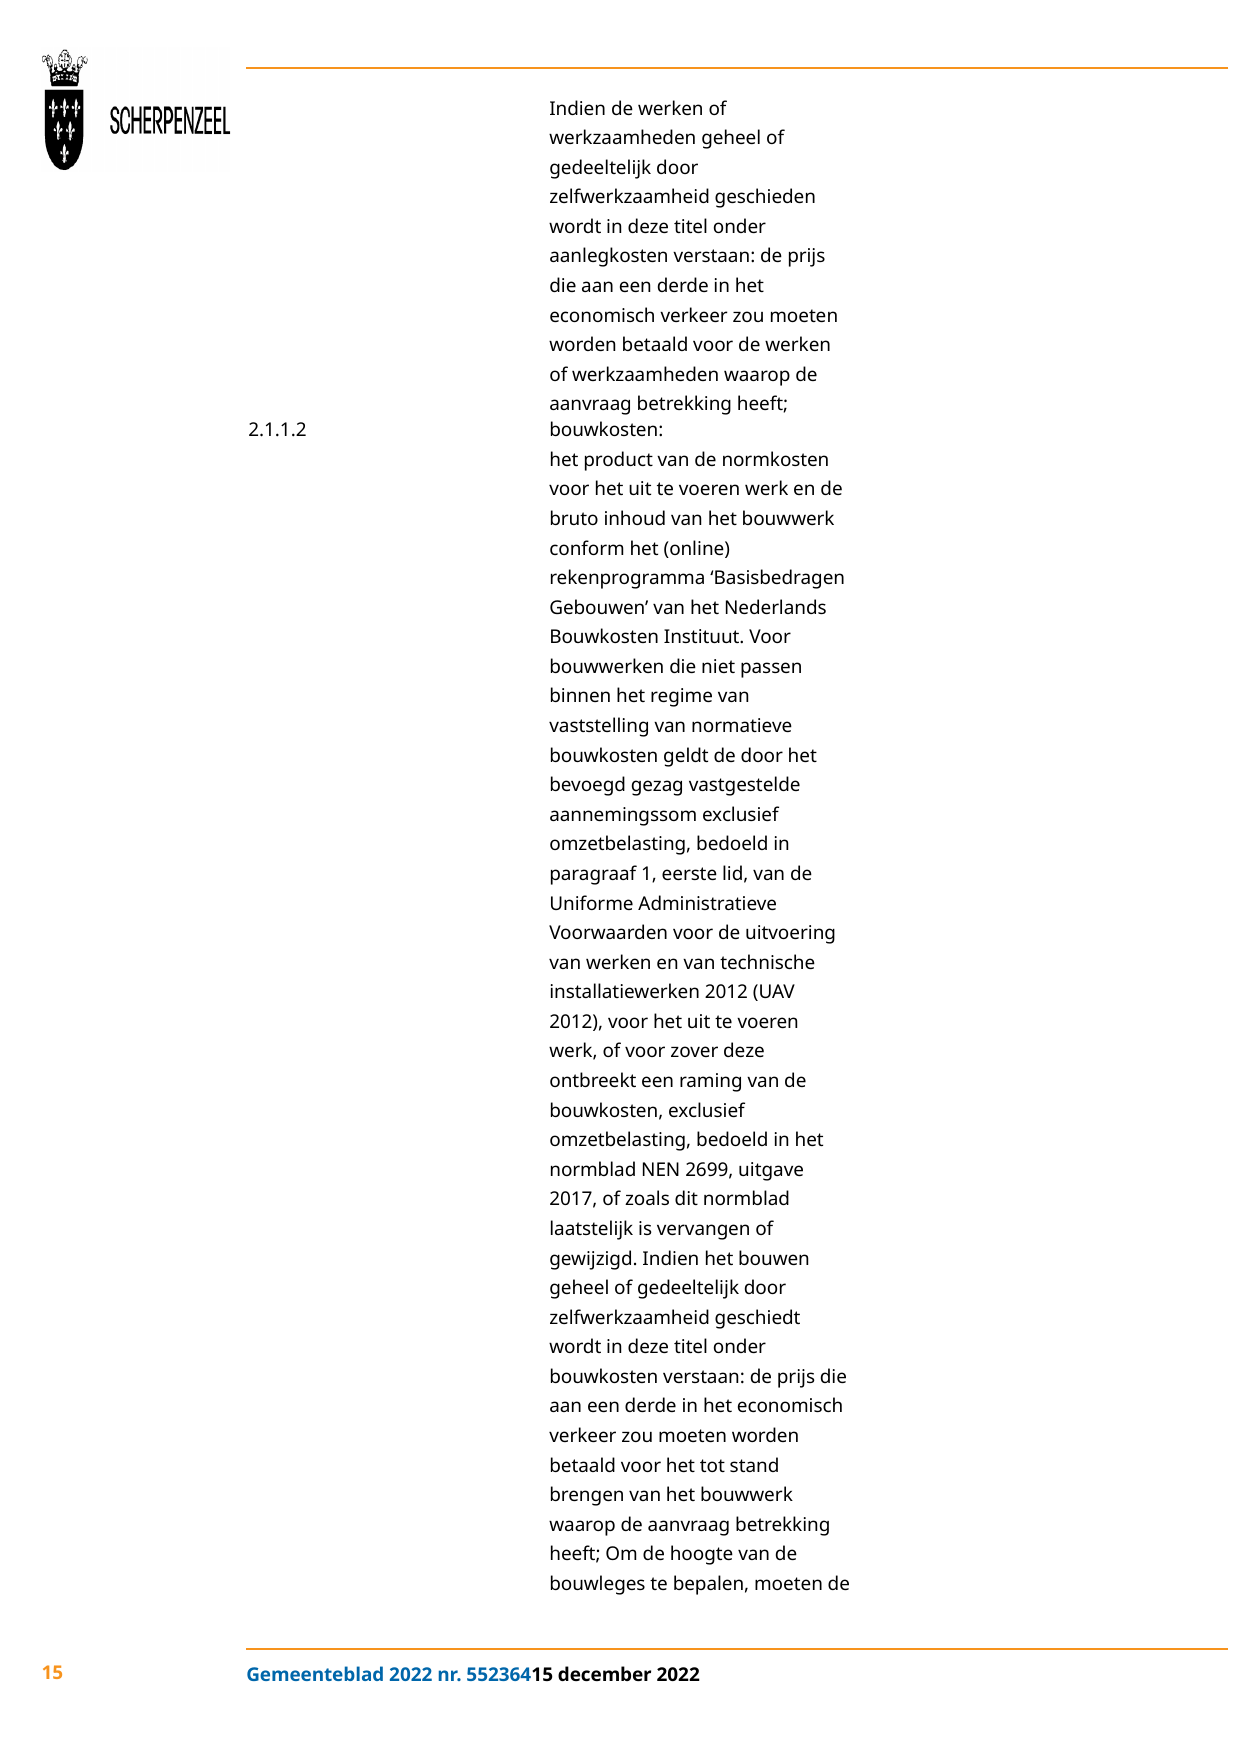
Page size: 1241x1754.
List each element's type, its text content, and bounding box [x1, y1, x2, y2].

picture [41, 47, 231, 172]
table_cell 2.1.1.2 [248, 416, 549, 1596]
table_cell [248, 95, 549, 416]
table_cell [850, 95, 1152, 416]
table_cell [850, 416, 1152, 1596]
table_cell bouwkosten: het product van de normkosten voor het uit te voeren werk en de bruto inhoud van het bouwwerk conform het (online) rekenprogramma ‘Basisbedragen Gebouwen’ van het Nederlands Bouwkosten Instituut. Voor bouwwerken die niet passen binnen het regime van vaststelling van normatieve bouwkosten geldt de door het bevoegd gezag vastgestelde aannemingssom exclusief omzetbelasting, bedoeld in paragraaf 1, eerste lid, van de Uniforme Administratieve Voorwaarden voor de uitvoering van werken en van technische installatiewerken 2012 (UAV 2012), voor het uit te voeren werk, of voor zover deze ontbreekt een raming van de bouwkosten, exclusief omzetbelasting, bedoeld in het normblad NEN 2699, uitgave 2017, of zoals dit normblad laatstelijk is vervangen of gewijzigd. Indien het bouwen geheel of gedeeltelijk door zelfwerkzaamheid geschiedt wordt in deze titel onder bouwkosten verstaan: de prijs die aan een derde in het economisch verkeer zou moeten worden betaald voor het tot stand brengen van het bouwwerk waarop de aanvraag betrekking heeft; Om de hoogte van de bouwleges te bepalen, moeten de [549, 416, 850, 1596]
table_cell Indien de werken of werkzaamheden geheel of gedeeltelijk door zelfwerkzaamheid geschieden wordt in deze titel onder aanlegkosten verstaan: de prijs die aan een derde in het economisch verkeer zou moeten worden betaald voor de werken of werkzaamheden waarop de aanvraag betrekking heeft; [549, 95, 850, 416]
